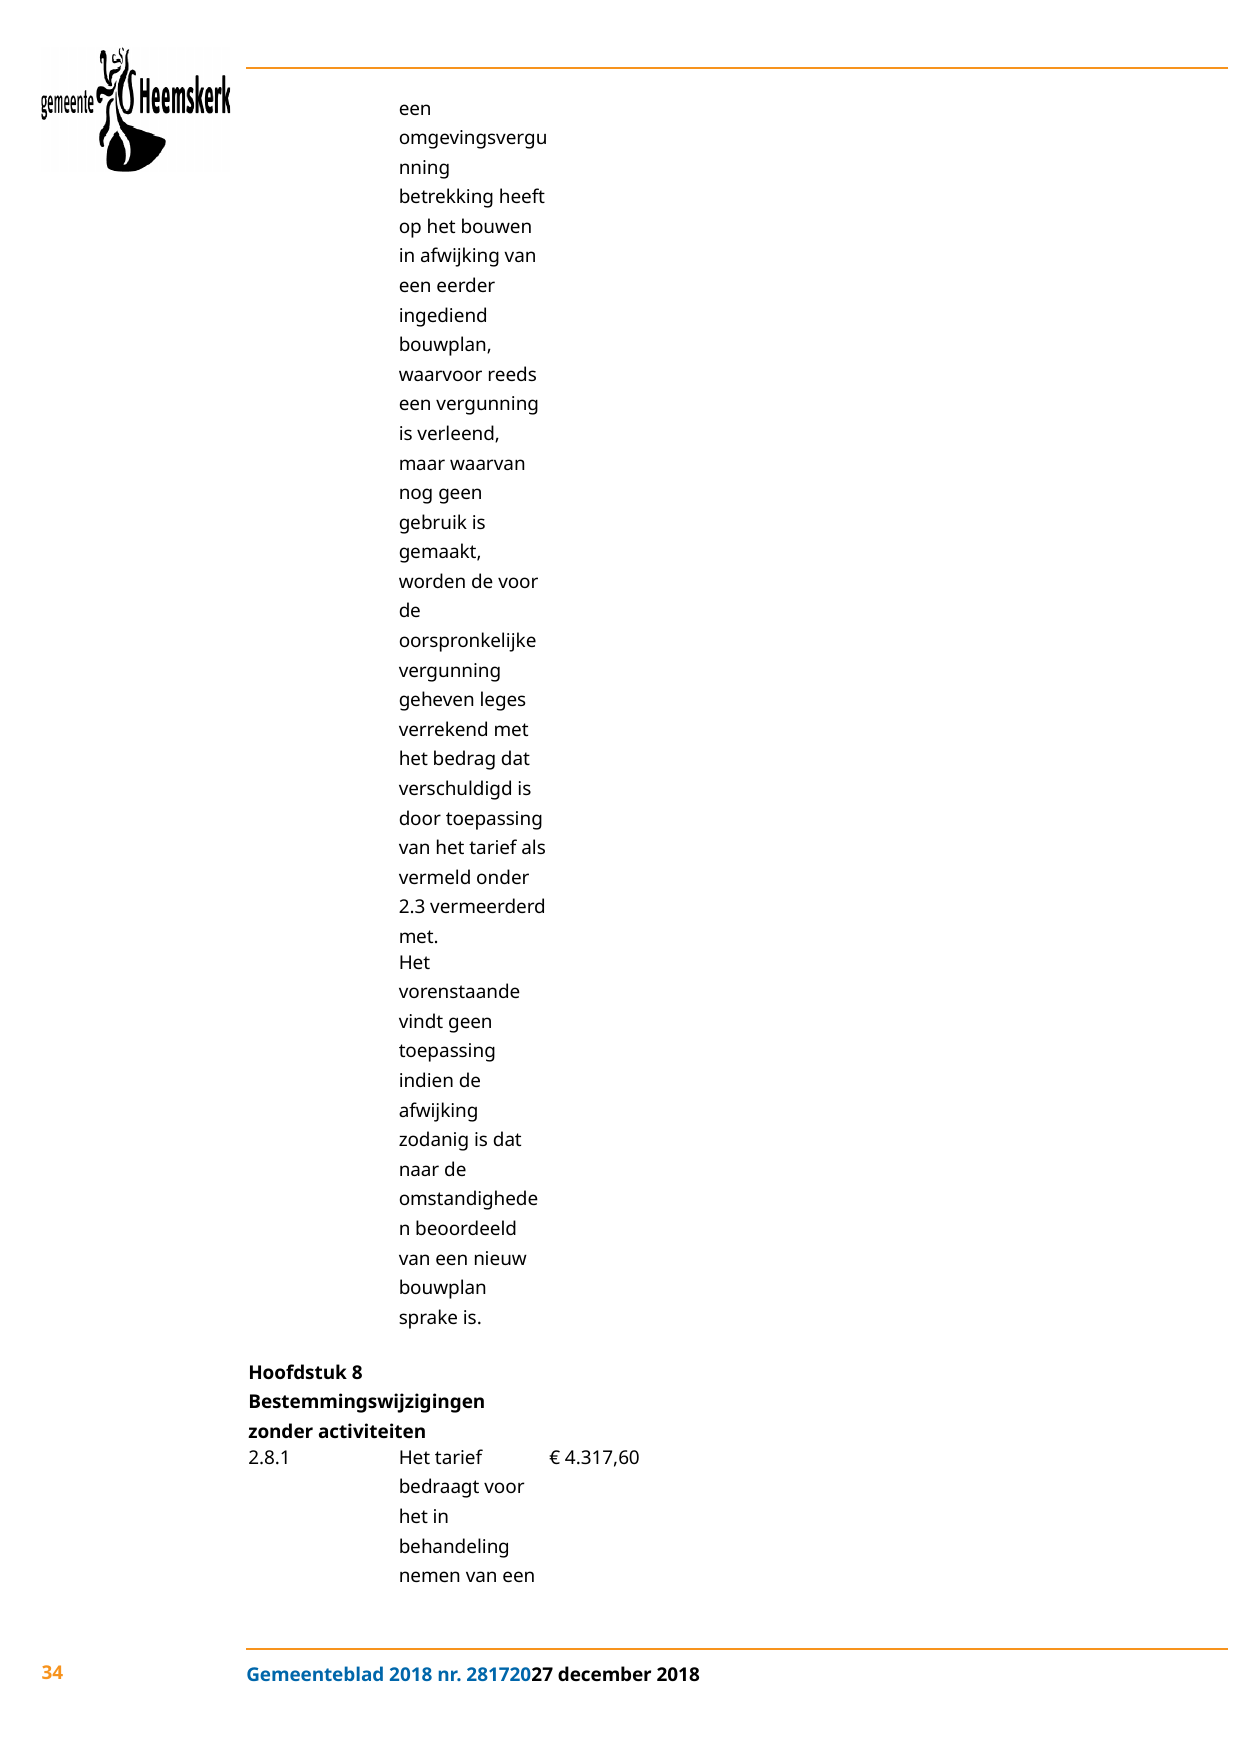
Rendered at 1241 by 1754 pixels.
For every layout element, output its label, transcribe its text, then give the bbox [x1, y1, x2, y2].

table_cell [549, 95, 700, 949]
table_cell [248, 95, 398, 949]
table_cell Hoofdstuk 8 Bestemmingswijzigingen zonder activiteiten [248, 1330, 549, 1444]
table_cell € 4.317,60 [549, 1444, 700, 1588]
table_cell 2.8.1 [248, 1444, 398, 1588]
table_cell [248, 949, 398, 1329]
table_cell Het tarief bedraagt voor het in behandeling nemen van een [399, 1444, 549, 1588]
table_cell een omgevingsvergunning betrekking heeft op het bouwen in afwijking van een eerder ingediend bouwplan, waarvoor reeds een vergunning is verleend, maar waarvan nog geen gebruik is gemaakt, worden de voor de oorspronkelijke vergunning geheven leges verrekend met het bedrag dat verschuldigd is door toepassing van het tarief als vermeld onder 2.3 vermeerderd met. [399, 95, 549, 949]
table_cell Het vorenstaande vindt geen toepassing indien de afwijking zodanig is dat naar de omstandigheden beoordeeld van een nieuw bouwplan sprake is. [399, 949, 549, 1329]
picture [41, 47, 231, 172]
table_cell [549, 949, 700, 1329]
